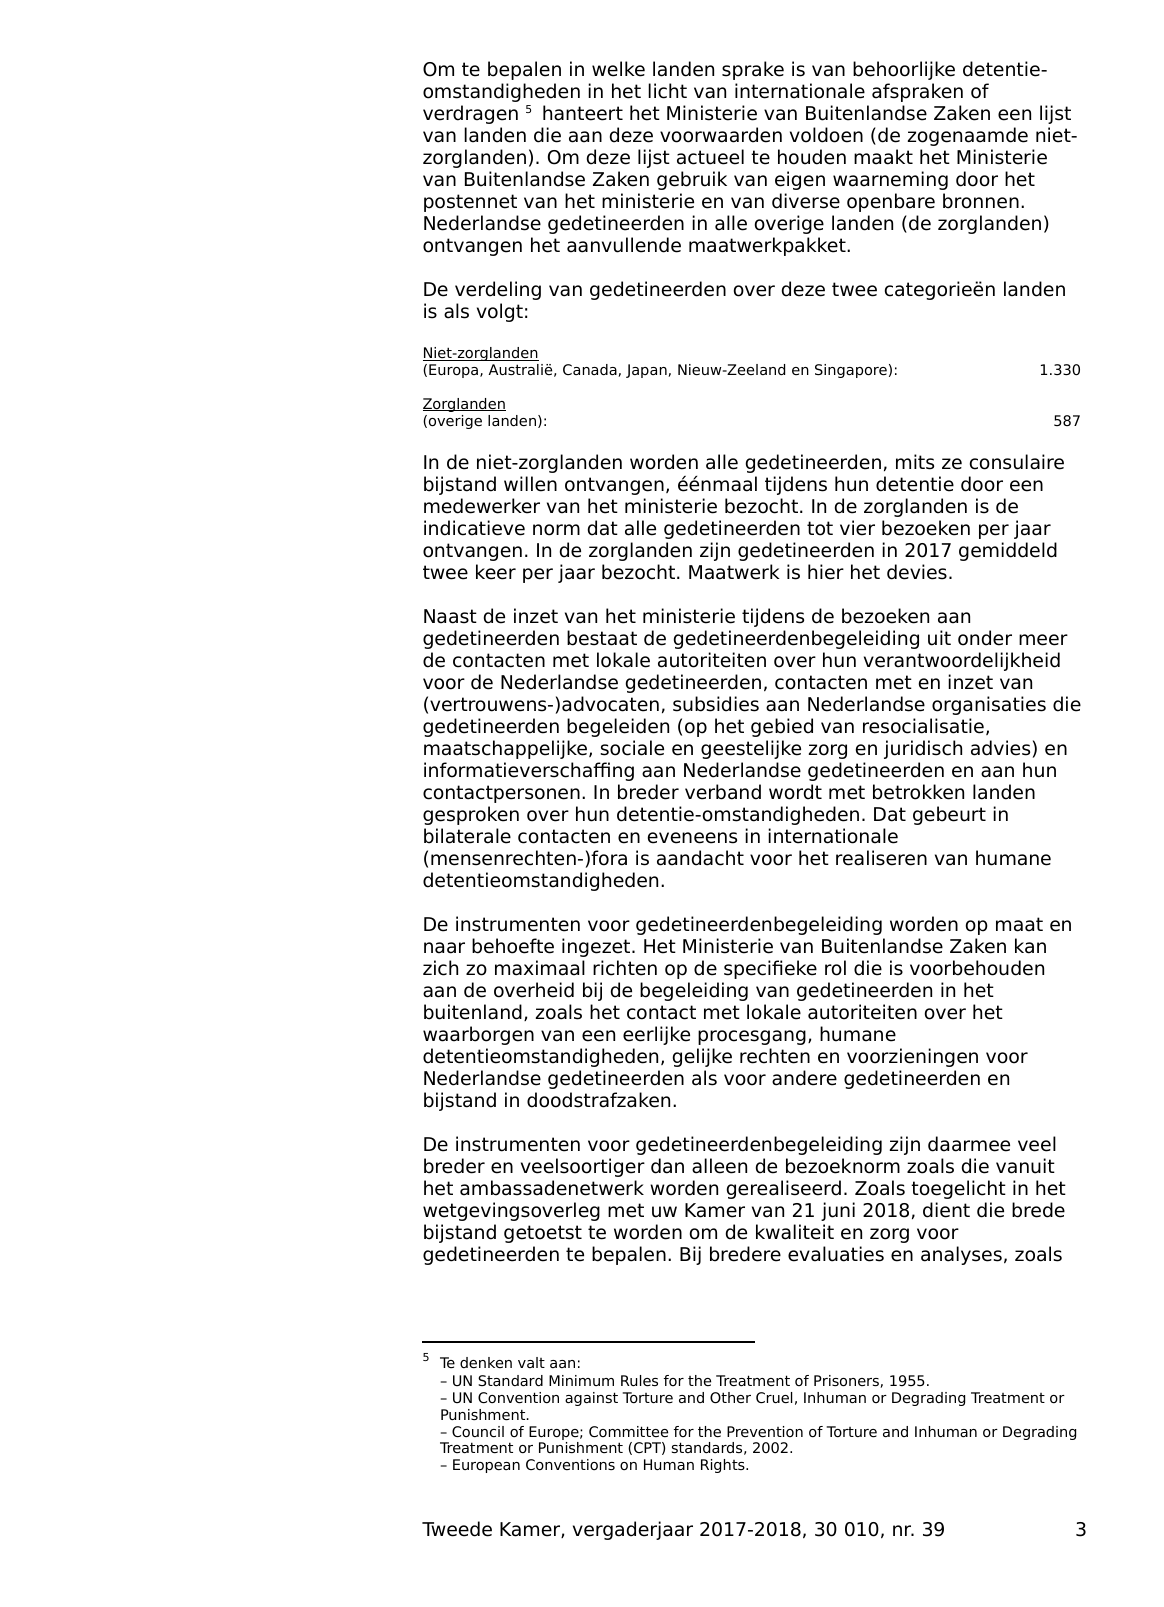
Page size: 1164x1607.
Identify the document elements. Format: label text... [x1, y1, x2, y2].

text Om te bepalen in welke landen sprake is van behoorlijke detentie-omstandigheden in het licht van internationale afspraken of verdragen hanteert het Ministerie van Buitenlandse Zaken een lijst van landen die aan deze voorwaarden voldoen (de zogenaamde niet-zorglanden). Om deze lijst actueel te houden maakt het Ministerie van Buitenlandse Zaken gebruik van eigen waarneming door het postennet van het ministerie en van diverse openbare bronnen. Nederlandse gedetineerden in alle overige landen (de zorglanden) ontvangen het aanvullende maatwerkpakket. [422, 59, 1087, 257]
text In de niet-zorglanden worden alle gedetineerden, mits ze consulaire bijstand willen ontvangen, éénmaal tijdens hun detentie door een medewerker van het ministerie bezocht. In de zorglanden is de indicatieve norm dat alle gedetineerden tot vier bezoeken per jaar ontvangen. In de zorglanden zijn gedetineerden in 2017 gemiddeld twee keer per jaar bezocht. Maatwerk is hier het devies. [422, 452, 1087, 584]
table_cell (overige landen): [422, 413, 1028, 430]
text Naast de inzet van het ministerie tijdens de bezoeken aan gedetineerden bestaat de gedetineerdenbegeleiding uit onder meer de contacten met lokale autoriteiten over hun verantwoordelijkheid voor de Nederlandse gedetineerden, contacten met en inzet van (vertrouwens-)advocaten, subsidies aan Nederlandse organisaties die gedetineerden begeleiden (op het gebied van resocialisatie, maatschappelijke, sociale en geestelijke zorg en juridisch advies) en informatieverschaffing aan Nederlandse gedetineerden en aan hun contactpersonen. In breder verband wordt met betrokken landen gesproken over hun detentie-omstandigheden. Dat gebeurt in bilaterale contacten en eveneens in internationale (mensenrechten-)fora is aandacht voor het realiseren van humane detentieomstandigheden. [422, 606, 1087, 892]
text De instrumenten voor gedetineerdenbegeleiding worden op maat en naar behoefte ingezet. Het Ministerie van Buitenlandse Zaken kan zich zo maximaal richten op de specifieke rol die is voorbehouden aan de overheid bij de begeleiding van gedetineerden in het buitenland, zoals het contact met lokale autoriteiten over het waarborgen van een eerlijke procesgang, humane detentieomstandigheden, gelijke rechten en voorzieningen voor Nederlandse gedetineerden als voor andere gedetineerden en bijstand in doodstrafzaken. [422, 914, 1087, 1112]
table_cell [1028, 396, 1087, 413]
text De verdeling van gedetineerden over deze twee categorieën landen is als volgt: [422, 279, 1087, 323]
table_header Niet-zorglanden [422, 345, 1028, 362]
table_cell Zorglanden [422, 396, 1028, 413]
table_cell [1028, 379, 1087, 396]
text Te denken valt aan: [422, 1351, 1087, 1373]
text – Council of Europe; Committee for the Prevention of Torture and Inhuman or Degrading Treatment or Punishment (CPT) standards, 2002. [440, 1424, 1087, 1457]
table_cell (Europa, Australië, Canada, Japan, Nieuw-Zeeland en Singapore): [422, 362, 1028, 379]
table_cell 1.330 [1028, 362, 1087, 379]
text De instrumenten voor gedetineerdenbegeleiding zijn daarmee veel breder en veelsoortiger dan alleen de bezoeknorm zoals die vanuit het ambassadenetwerk worden gerealiseerd. Zoals toegelicht in het wetgevingsoverleg met uw Kamer van 21 juni 2018, dient die brede bijstand getoetst te worden om de kwaliteit en zorg voor gedetineerden te bepalen. Bij bredere evaluaties en analyses, zoals [422, 1134, 1087, 1266]
table_header [1028, 345, 1087, 362]
text – UN Standard Minimum Rules for the Treatment of Prisoners, 1955. [440, 1373, 1087, 1390]
table_cell 587 [1028, 413, 1087, 430]
text – European Conventions on Human Rights. [440, 1457, 1087, 1474]
table_cell [422, 379, 1028, 396]
text – UN Convention against Torture and Other Cruel, Inhuman or Degrading Treatment or Punishment. [440, 1390, 1087, 1424]
